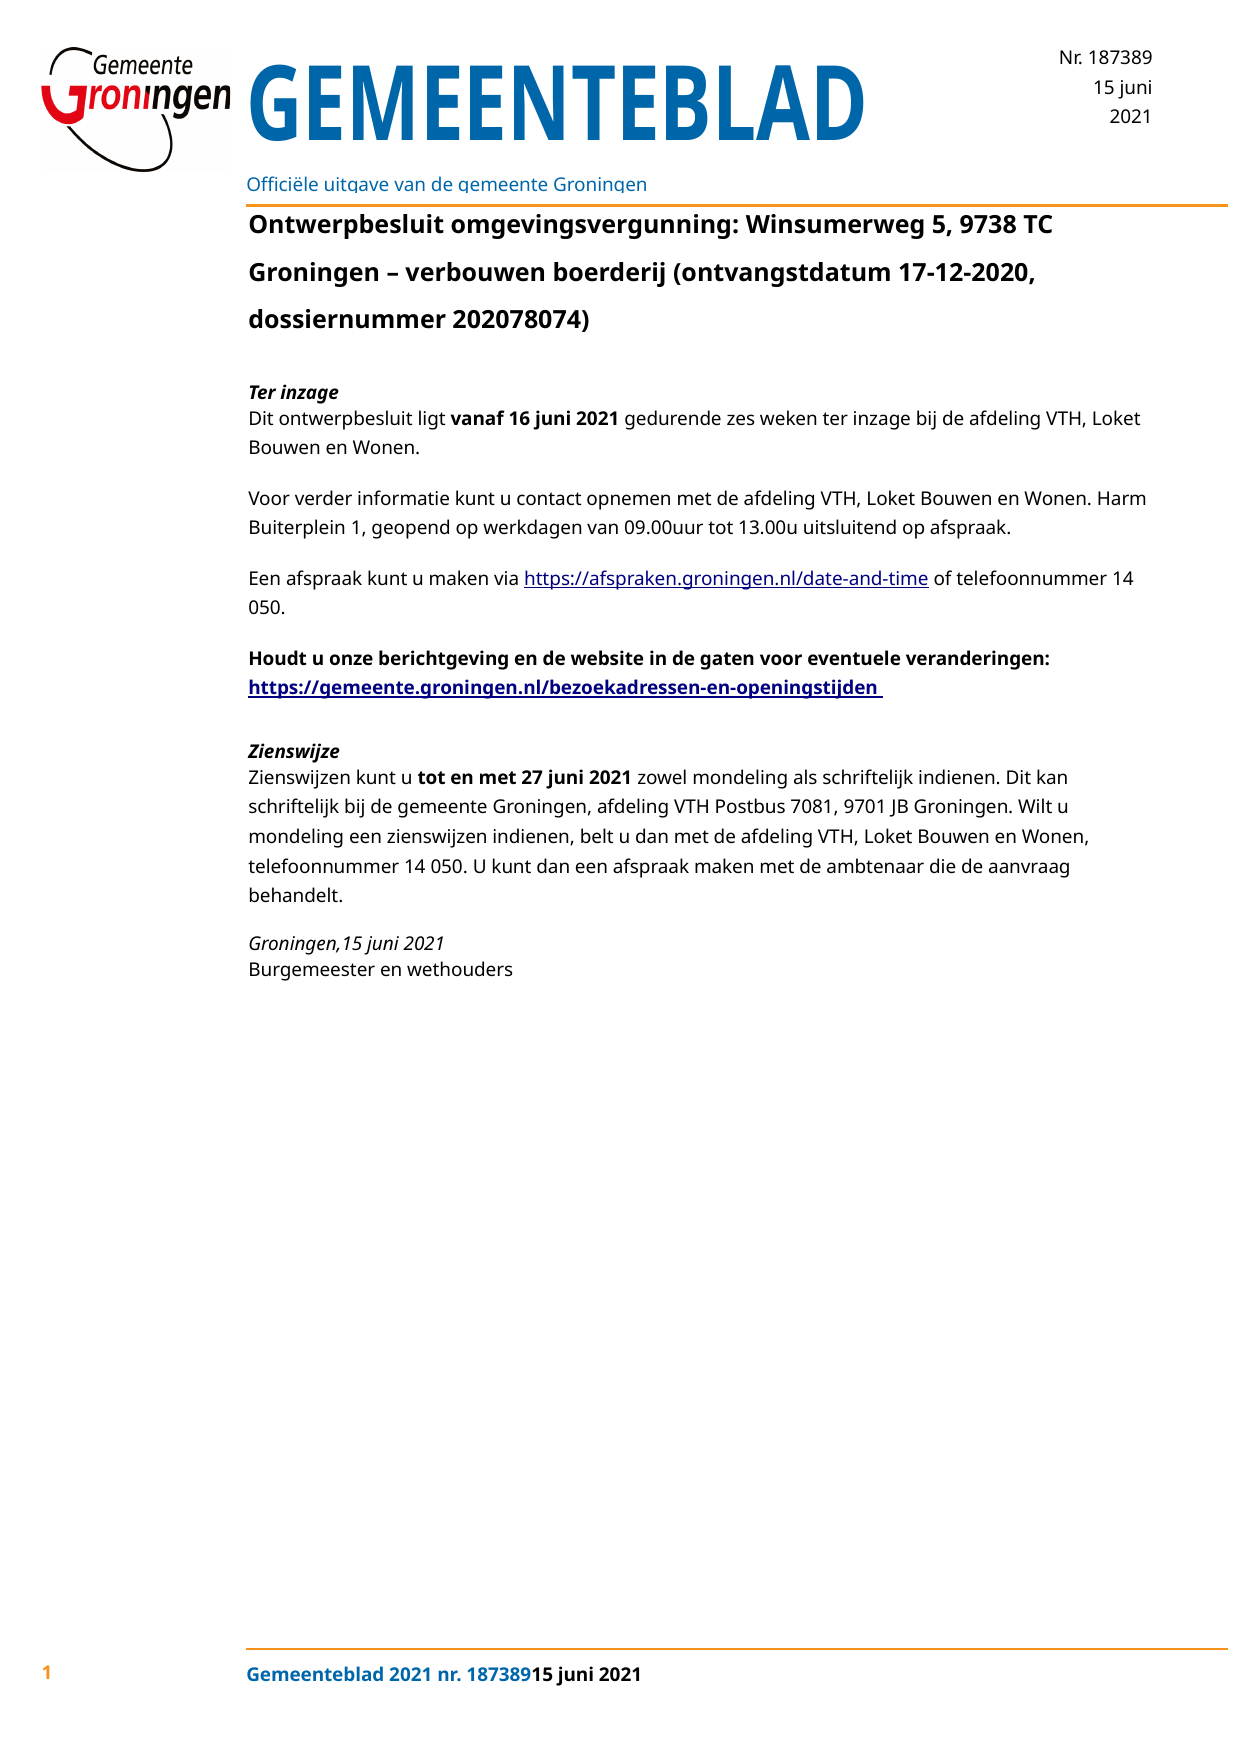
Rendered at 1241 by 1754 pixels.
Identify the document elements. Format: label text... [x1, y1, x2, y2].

text Groningen,15 juni 2021 [248, 930, 1152, 956]
text Zienswijzen kunt u tot en met 27 juni 2021 zowel mondeling als schriftelijk indienen. Dit kan schriftelijk bij de gemeente Groningen, afdeling VTH Postbus 7081, 9701 JB Groningen. Wilt u mondeling een zienswijzen indienen, belt u dan met de afdeling VTH, Loket Bouwen en Wonen, telefoonnummer 14 050. U kunt dan een afspraak maken met de ambtenaar die de aanvraag behandelt. [248, 764, 1152, 908]
text Ter inzage [248, 379, 1152, 405]
picture [41, 47, 231, 172]
text Ontwerpbesluit omgevingsvergunning: Winsumerweg 5, 9738 TC Groningen – verbouwen boerderij (ontvangstdatum 17-12-2020, dossiernummer 202078074) [248, 207, 1152, 336]
text Dit ontwerpbesluit ligt vanaf 16 juni 2021 gedurende zes weken ter inzage bij de afdeling VTH, Loket Bouwen en Wonen. [248, 405, 1152, 460]
text Zienswijze [248, 738, 1152, 764]
text Een afspraak kunt u maken via https://afspraken.groningen.nl/date-and-time of telefoonnummer 14 050. [248, 565, 1152, 620]
text Voor verder informatie kunt u contact opnemen met de afdeling VTH, Loket Bouwen en Wonen. Harm Buiterplein 1, geopend op werkdagen van 09.00uur tot 13.00u uitsluitend op afspraak. [248, 485, 1152, 540]
text Burgemeester en wethouders [248, 956, 1152, 982]
text Houdt u onze berichtgeving en de website in de gaten voor eventuele veranderingen: https://gemeente.groningen.nl/bezoekadressen-en-openingstijden [248, 645, 1152, 700]
